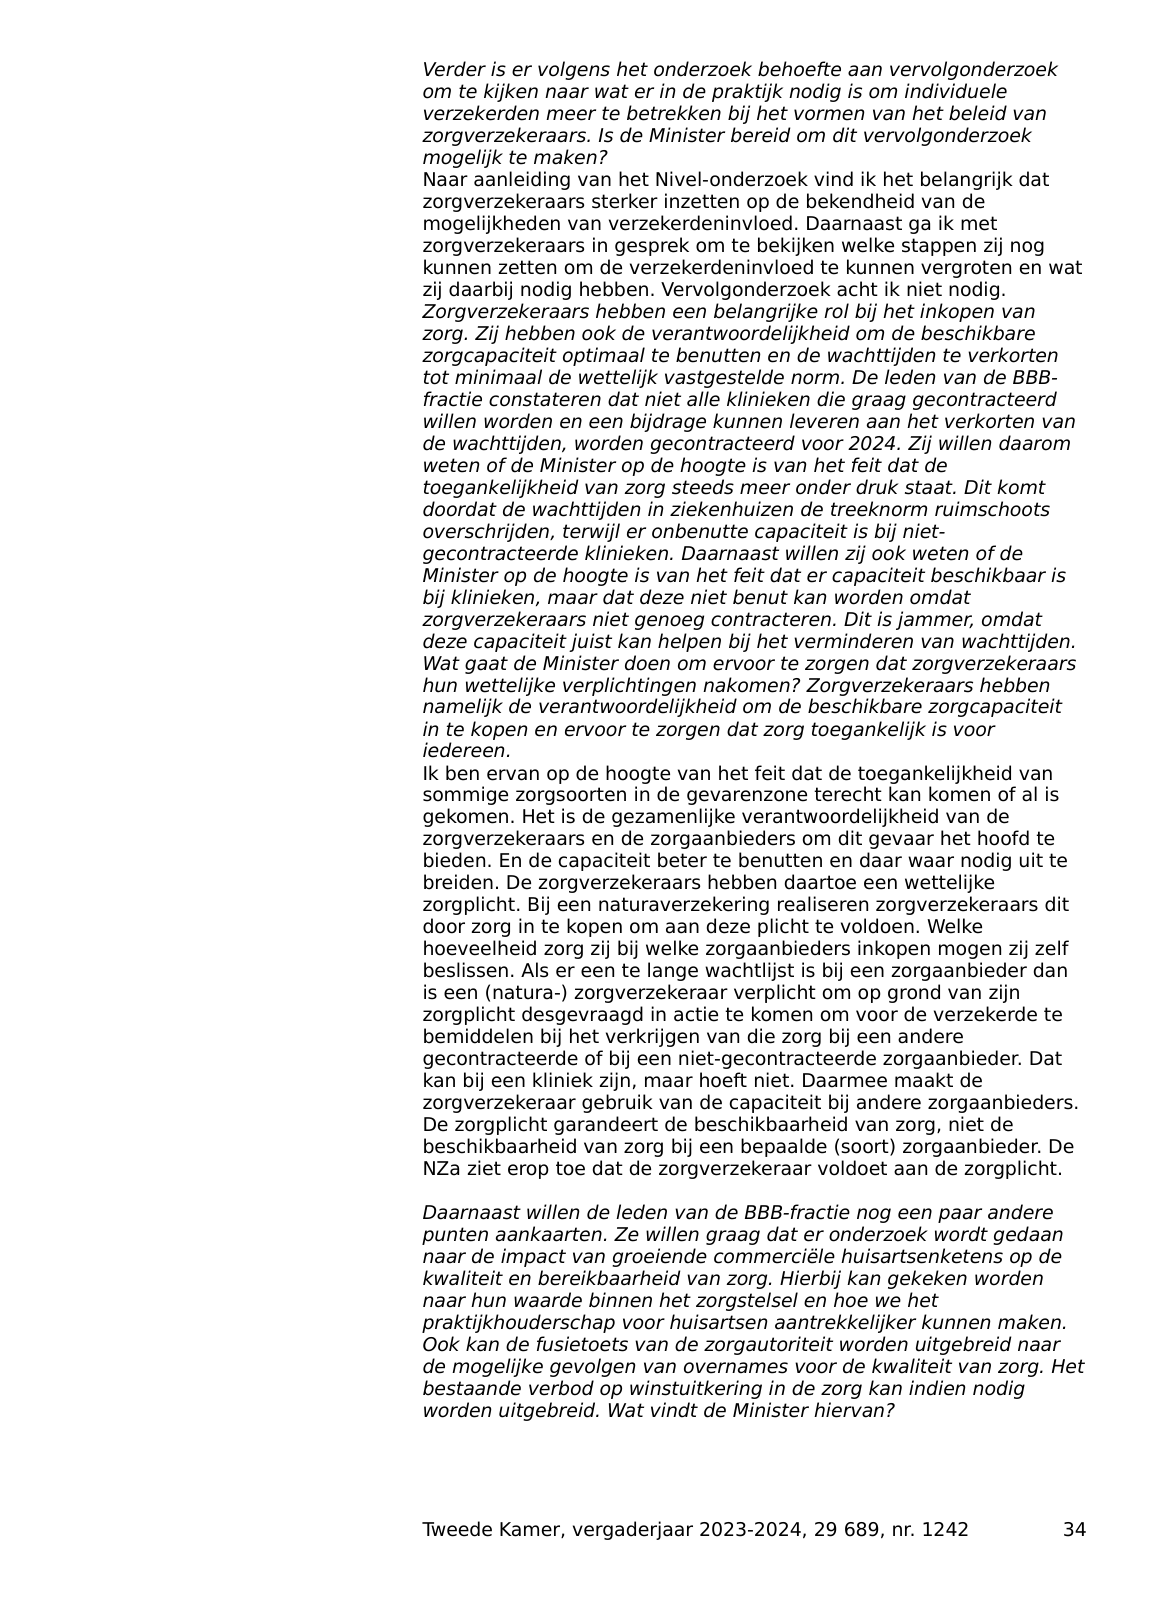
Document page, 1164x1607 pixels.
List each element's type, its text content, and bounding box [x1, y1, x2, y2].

text Naar aanleiding van het Nivel-onderzoek vind ik het belangrijk dat zorgverzekeraars sterker inzetten op de bekendheid van de mogelijkheden van verzekerdeninvloed. Daarnaast ga ik met zorgverzekeraars in gesprek om te bekijken welke stappen zij nog kunnen zetten om de verzekerdeninvloed te kunnen vergroten en wat zij daarbij nodig hebben. Vervolgonderzoek acht ik niet nodig. [422, 169, 1087, 301]
text Ik ben ervan op de hoogte van het feit dat de toegankelijkheid van sommige zorgsoorten in de gevarenzone terecht kan komen of al is gekomen. Het is de gezamenlijke verantwoordelijkheid van de zorgverzekeraars en de zorgaanbieders om dit gevaar het hoofd te bieden. En de capaciteit beter te benutten en daar waar nodig uit te breiden. De zorgverzekeraars hebben daartoe een wettelijke zorgplicht. Bij een naturaverzekering realiseren zorgverzekeraars dit door zorg in te kopen om aan deze plicht te voldoen. Welke hoeveelheid zorg zij bij welke zorgaanbieders inkopen mogen zij zelf beslissen. Als er een te lange wachtlijst is bij een zorgaanbieder dan is een (natura-) zorgverzekeraar verplicht om op grond van zijn zorgplicht desgevraagd in actie te komen om voor de verzekerde te bemiddelen bij het verkrijgen van die zorg bij een andere gecontracteerde of bij een niet-gecontracteerde zorgaanbieder. Dat kan bij een kliniek zijn, maar hoeft niet. Daarmee maakt de zorgverzekeraar gebruik van de capaciteit bij andere zorgaanbieders. [422, 762, 1087, 1114]
text Daarnaast willen de leden van de BBB-fractie nog een paar andere punten aankaarten. Ze willen graag dat er onderzoek wordt gedaan naar de impact van groeiende commerciële huisartsenketens op de kwaliteit en bereikbaarheid van zorg. Hierbij kan gekeken worden naar hun waarde binnen het zorgstelsel en hoe we het praktijkhouderschap voor huisartsen aantrekkelijker kunnen maken. Ook kan de fusietoets van de zorgautoriteit worden uitgebreid naar de mogelijke gevolgen van overnames voor de kwaliteit van zorg. Het bestaande verbod op winstuitkering in de zorg kan indien nodig worden uitgebreid. Wat vindt de Minister hiervan? [422, 1202, 1087, 1422]
text Zorgverzekeraars hebben een belangrijke rol bij het inkopen van zorg. Zij hebben ook de verantwoordelijkheid om de beschikbare zorgcapaciteit optimaal te benutten en de wachttijden te verkorten tot minimaal de wettelijk vastgestelde norm. De leden van de BBB-fractie constateren dat niet alle klinieken die graag gecontracteerd willen worden en een bijdrage kunnen leveren aan het verkorten van de wachttijden, worden gecontracteerd voor 2024. Zij willen daarom weten of de Minister op de hoogte is van het feit dat de toegankelijkheid van zorg steeds meer onder druk staat. Dit komt doordat de wachttijden in ziekenhuizen de treeknorm ruimschoots overschrijden, terwijl er onbenutte capaciteit is bij niet-gecontracteerde klinieken. Daarnaast willen zij ook weten of de Minister op de hoogte is van het feit dat er capaciteit beschikbaar is bij klinieken, maar dat deze niet benut kan worden omdat zorgverzekeraars niet genoeg contracteren. Dit is jammer, omdat deze capaciteit juist kan helpen bij het verminderen van wachttijden. Wat gaat de Minister doen om ervoor te zorgen dat zorgverzekeraars hun wettelijke verplichtingen nakomen? Zorgverzekeraars hebben namelijk de verantwoordelijkheid om de beschikbare zorgcapaciteit in te kopen en ervoor te zorgen dat zorg toegankelijk is voor iedereen. [422, 301, 1087, 762]
text De zorgplicht garandeert de beschikbaarheid van zorg, niet de beschikbaarheid van zorg bij een bepaalde (soort) zorgaanbieder. De NZa ziet erop toe dat de zorgverzekeraar voldoet aan de zorgplicht. [422, 1114, 1087, 1180]
text Verder is er volgens het onderzoek behoefte aan vervolgonderzoek om te kijken naar wat er in de praktijk nodig is om individuele verzekerden meer te betrekken bij het vormen van het beleid van zorgverzekeraars. Is de Minister bereid om dit vervolgonderzoek mogelijk te maken? [422, 59, 1087, 169]
